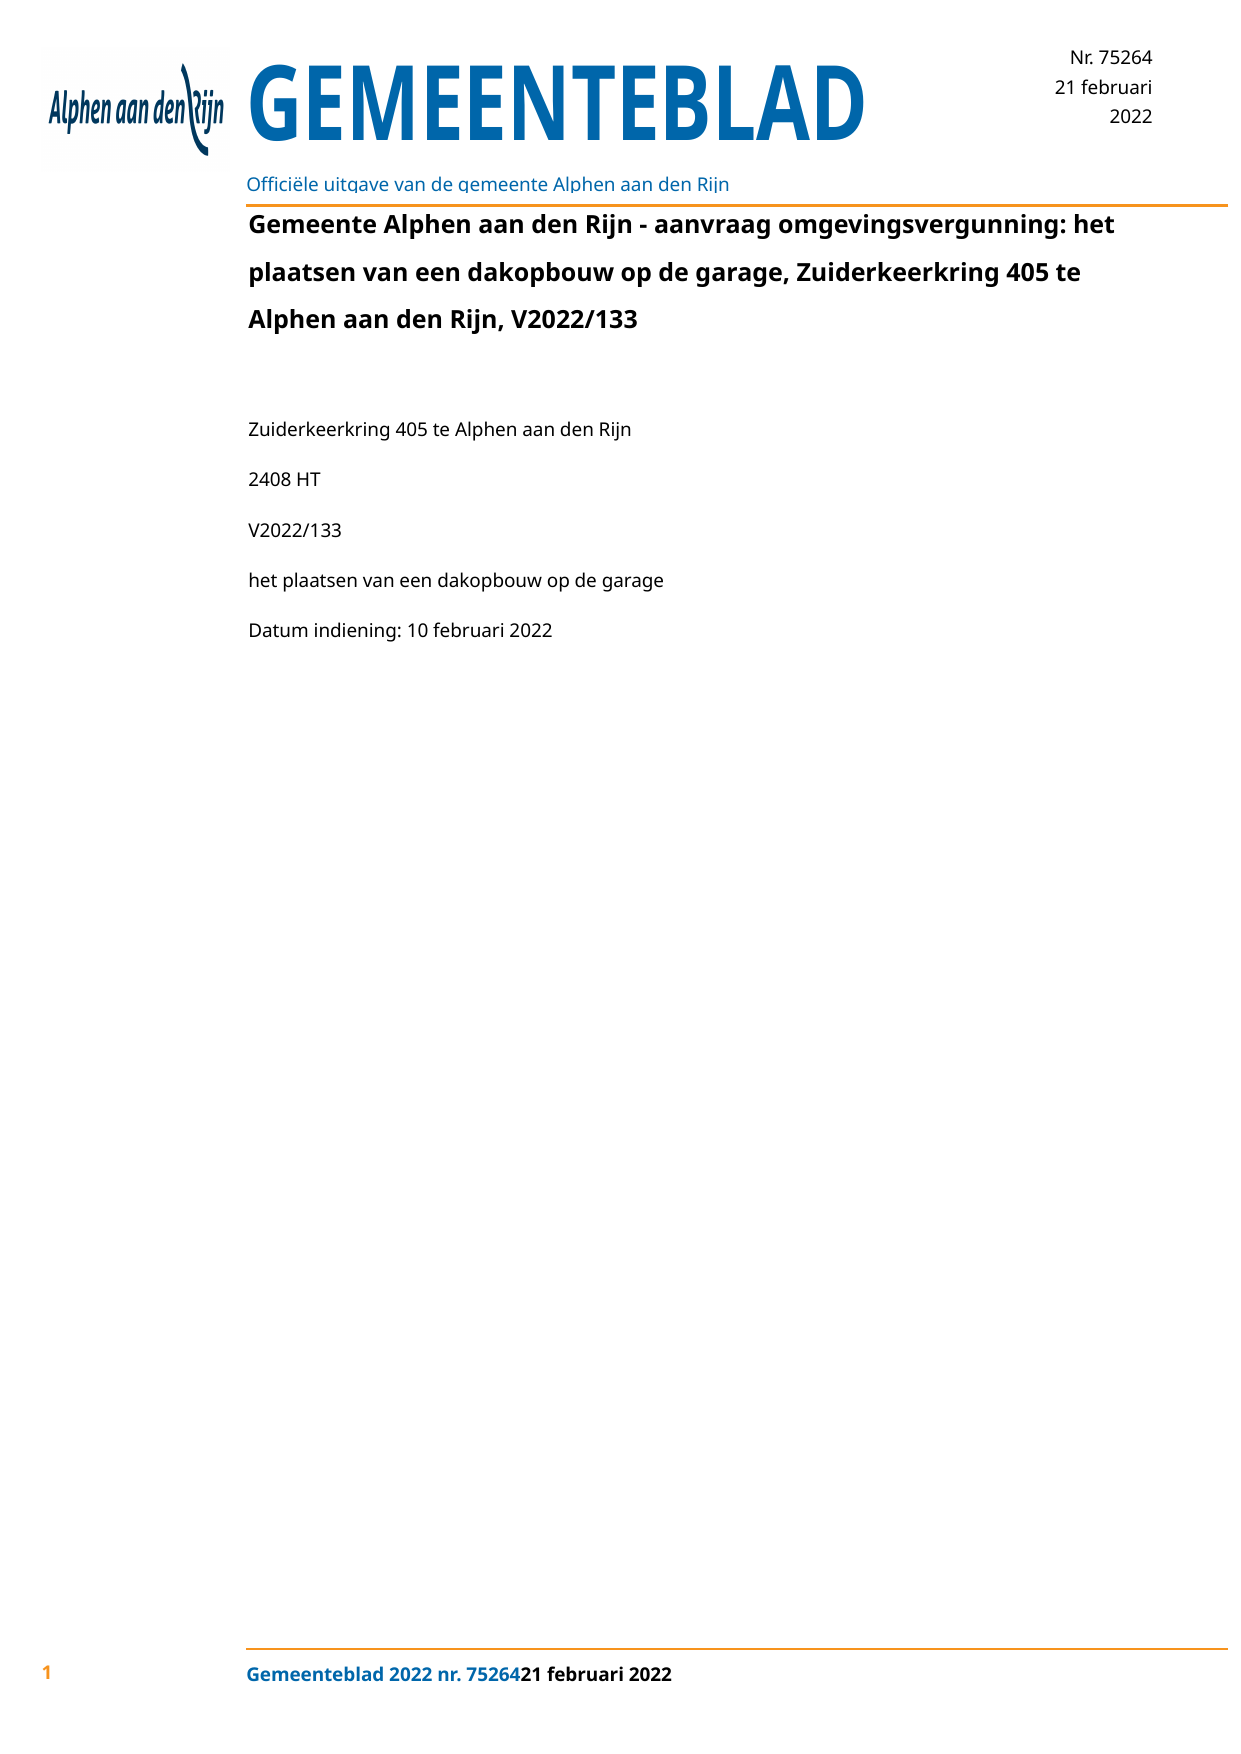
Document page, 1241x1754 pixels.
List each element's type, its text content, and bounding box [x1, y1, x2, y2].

text Datum indiening: 10 februari 2022 [248, 618, 1152, 643]
text Gemeente Alphen aan den Rijn - aanvraag omgevingsvergunning: het plaatsen van een dakopbouw op de garage, Zuiderkeerkring 405 te Alphen aan den Rijn, V2022/133 [248, 207, 1152, 336]
picture [41, 47, 231, 172]
text 2408 HT [248, 466, 1152, 492]
text het plaatsen van een dakopbouw op de garage [248, 567, 1152, 593]
text Zuiderkeerkring 405 te Alphen aan den Rijn [248, 416, 1152, 442]
text V2022/133 [248, 517, 1152, 542]
